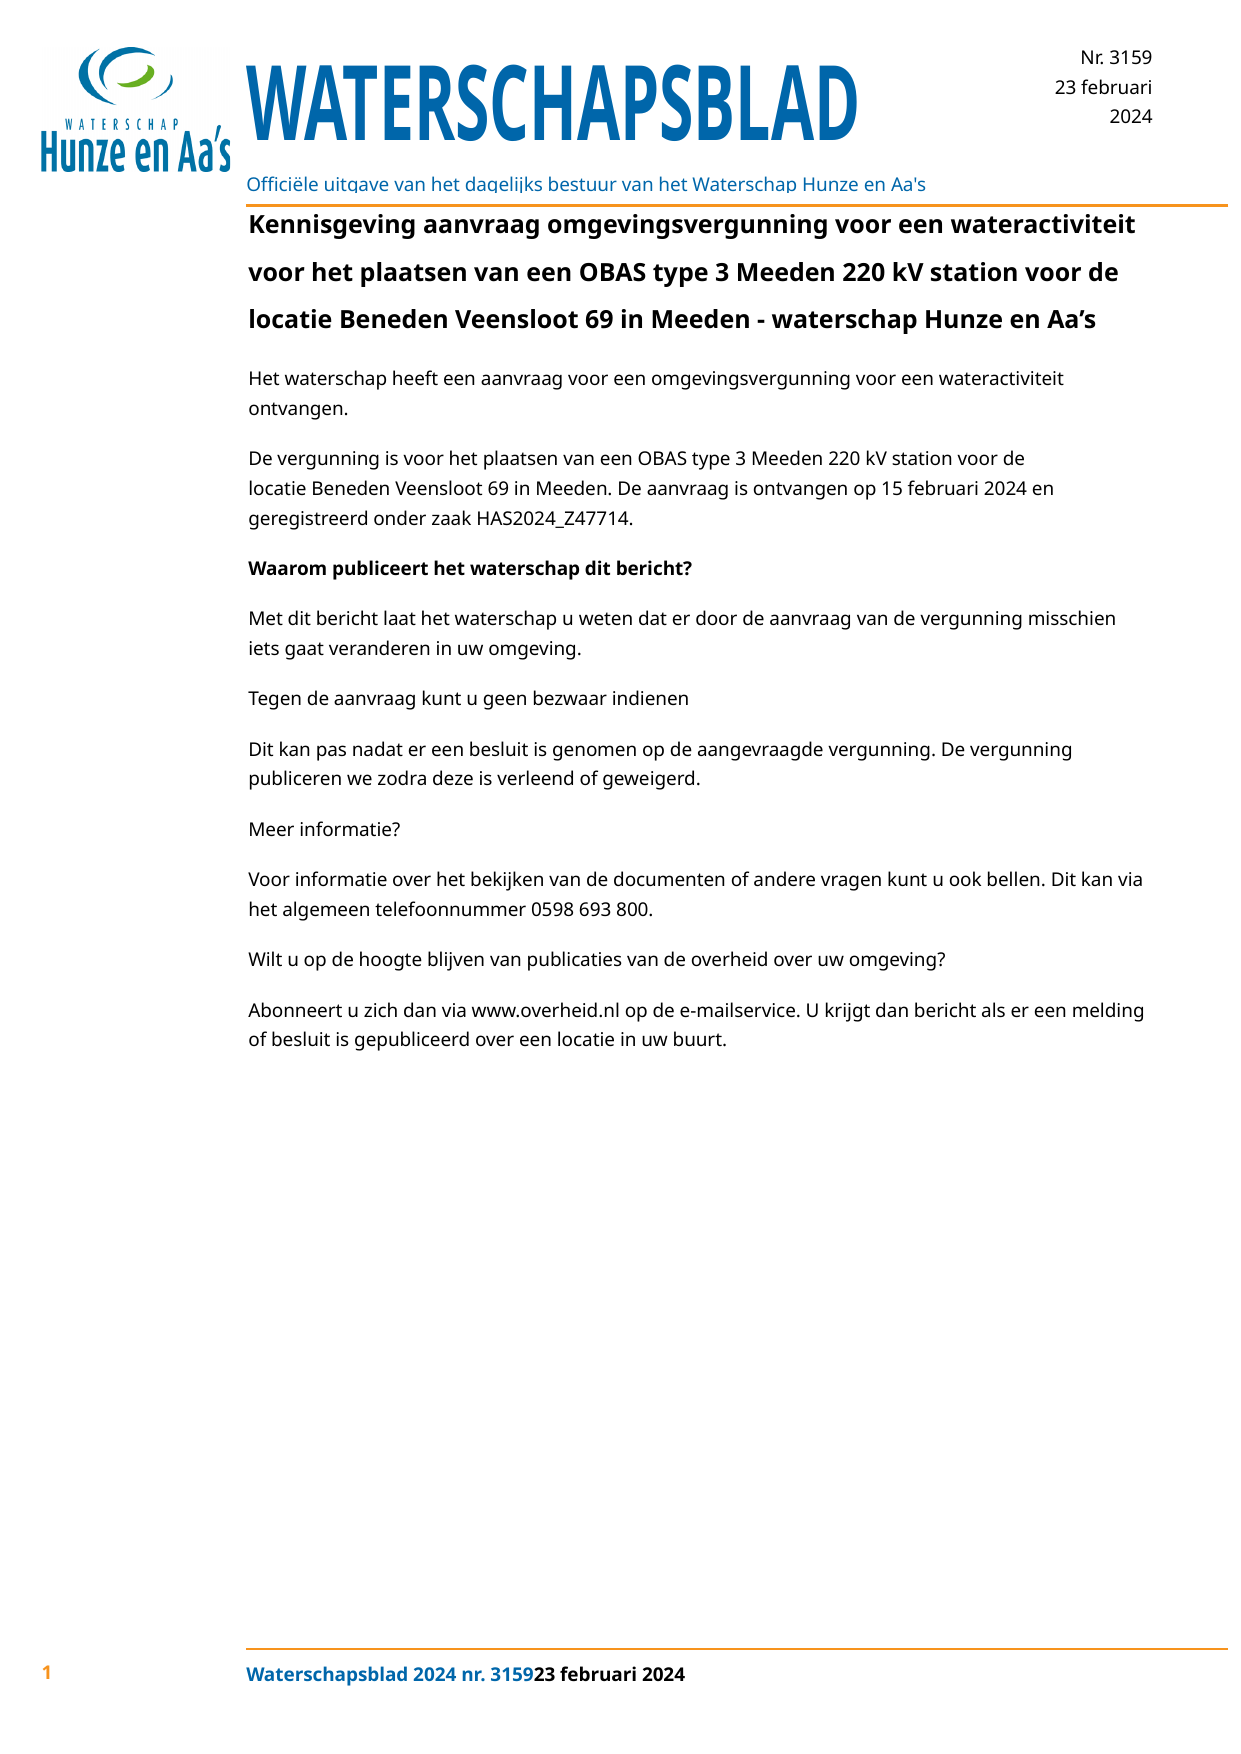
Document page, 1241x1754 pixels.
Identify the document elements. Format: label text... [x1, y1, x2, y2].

text Tegen de aanvraag kunt u geen bezwaar indienen [248, 686, 1152, 711]
picture [183, 163, 191, 172]
picture [226, 145, 231, 156]
text Met dit bericht laat het waterschap u weten dat er door de aanvraag van de vergunning misschien iets gaat veranderen in uw omgeving. [248, 606, 1152, 661]
text Kennisgeving aanvraag omgevingsvergunning voor een wateractiviteit voor het plaatsen van een OBAS type 3 Meeden 220 kV station voor de locatie Beneden Veensloot 69 in Meeden - waterschap Hunze en Aa’s [248, 207, 1152, 336]
picture [47, 154, 51, 172]
text Voor informatie over het bekijken van de documenten of andere vragen kunt u ook bellen. Dit kan via het algemeen telefoonnummer 0598 693 800. [248, 866, 1152, 922]
text Dit kan pas nadat er een besluit is genomen op de aangevraagde vergunning. De vergunning publiceren we zodra deze is verleend of geweigerd. [248, 736, 1152, 791]
picture [41, 47, 231, 172]
text Wilt u op de hoogte blijven van publicaties van de overheid over uw omgeving? [248, 946, 1152, 972]
text Waarom publiceert het waterschap dit bericht? [248, 555, 1152, 581]
text Abonneert u zich dan via www.overheid.nl op de e-mailservice. U krijgt dan bericht als er een melding of besluit is gepubliceerd over een locatie in uw buurt. [248, 997, 1152, 1052]
text Het waterschap heeft een aanvraag voor een omgevingsvergunning voor een wateractiviteit ontvangen. [248, 366, 1152, 421]
text De vergunning is voor het plaatsen van een OBAS type 3 Meeden 220 kV station voor de locatie Beneden Veensloot 69 in Meeden. De aanvraag is ontvangen op 15 februari 2024 en geregistreerd onder zaak HAS2024_Z47714. [248, 446, 1152, 530]
text Meer informatie? [248, 816, 1152, 842]
